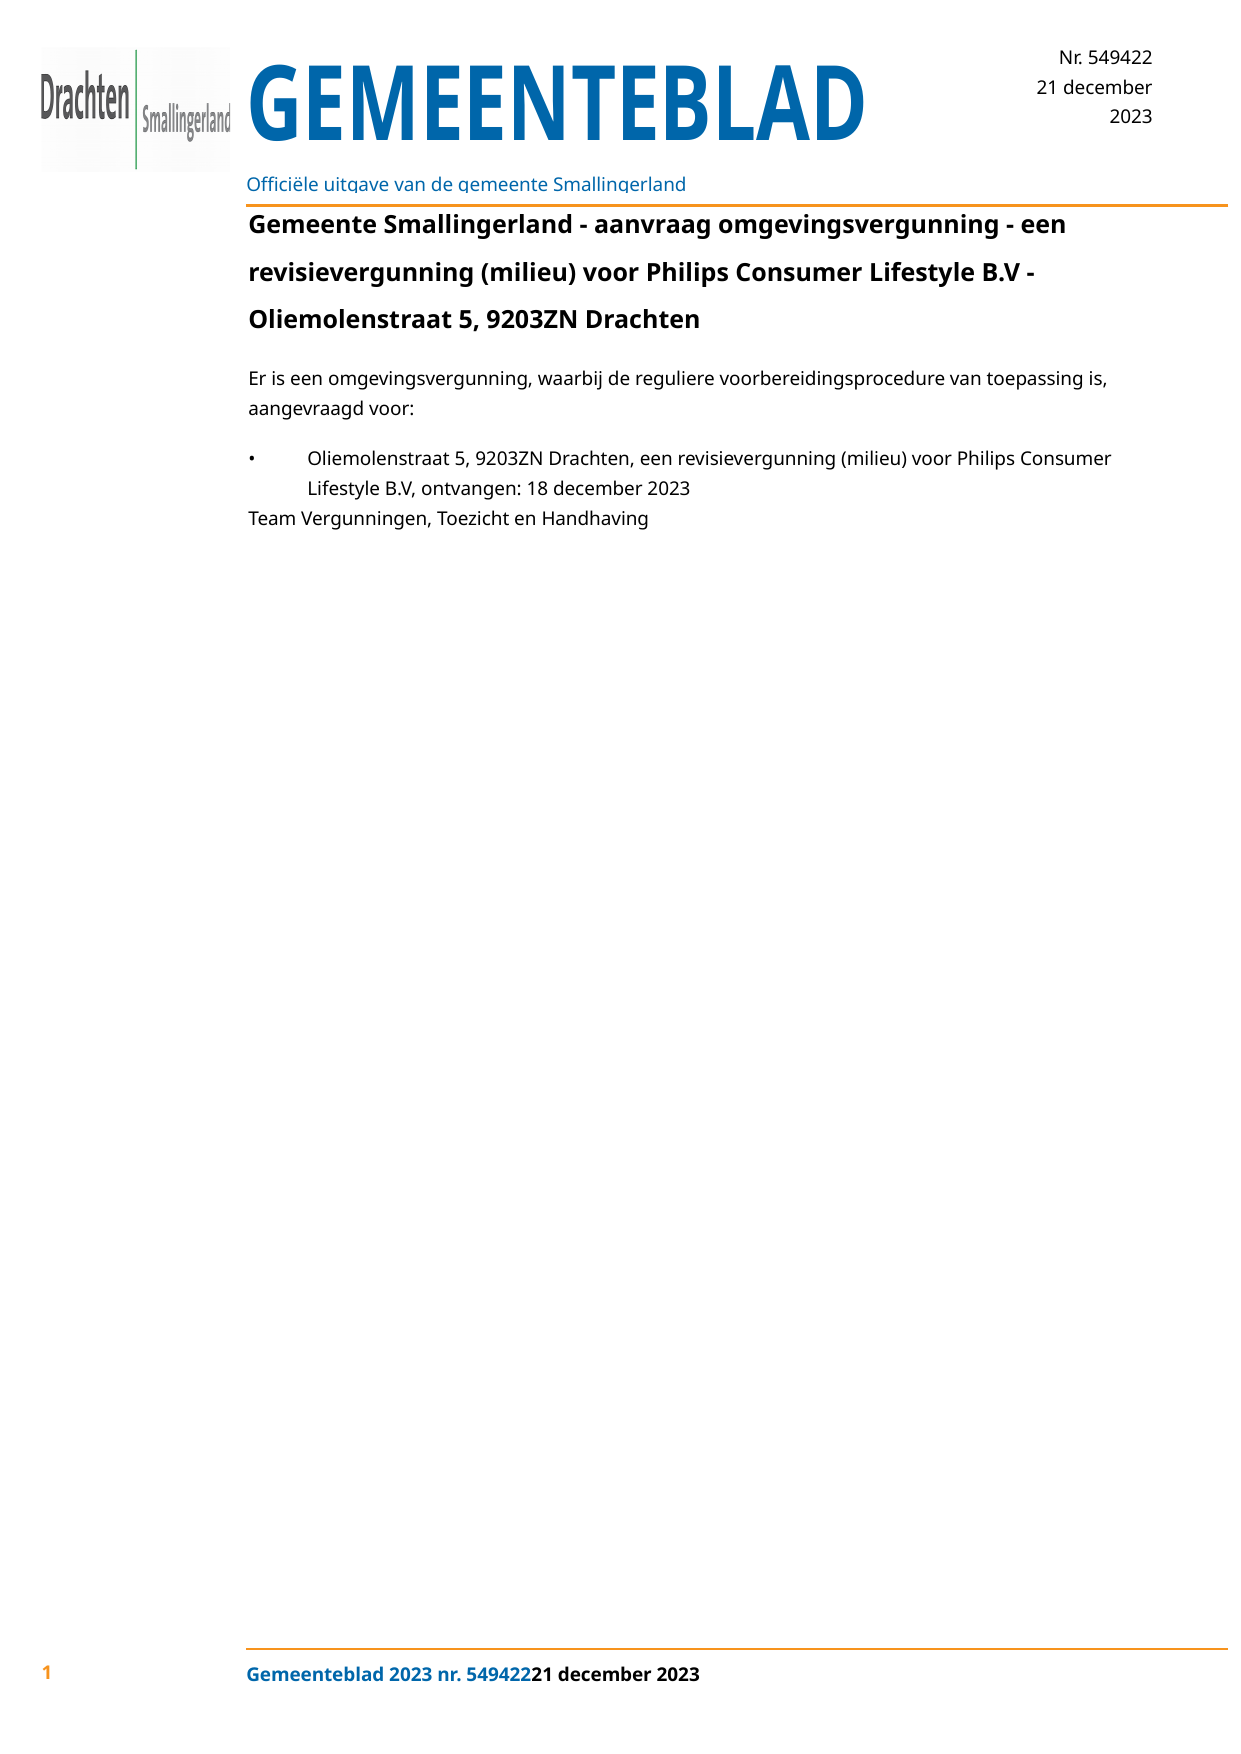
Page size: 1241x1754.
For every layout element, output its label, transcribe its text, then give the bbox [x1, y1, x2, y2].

text Gemeente Smallingerland - aanvraag omgevingsvergunning - een revisievergunning (milieu) voor Philips Consumer Lifestyle B.V - Oliemolenstraat 5, 9203ZN Drachten [248, 207, 1152, 336]
text Er is een omgevingsvergunning, waarbij de reguliere voorbereidingsprocedure van toepassing is, aangevraagd voor: [248, 366, 1152, 421]
text Team Vergunningen, Toezicht en Handhaving [248, 505, 1152, 530]
picture [41, 47, 231, 172]
list Oliemolenstraat 5, 9203ZN Drachten, een revisievergunning (milieu) voor Philips Consumer Lifestyle B.V, ontvangen: 18 december 2023 [248, 446, 1152, 501]
